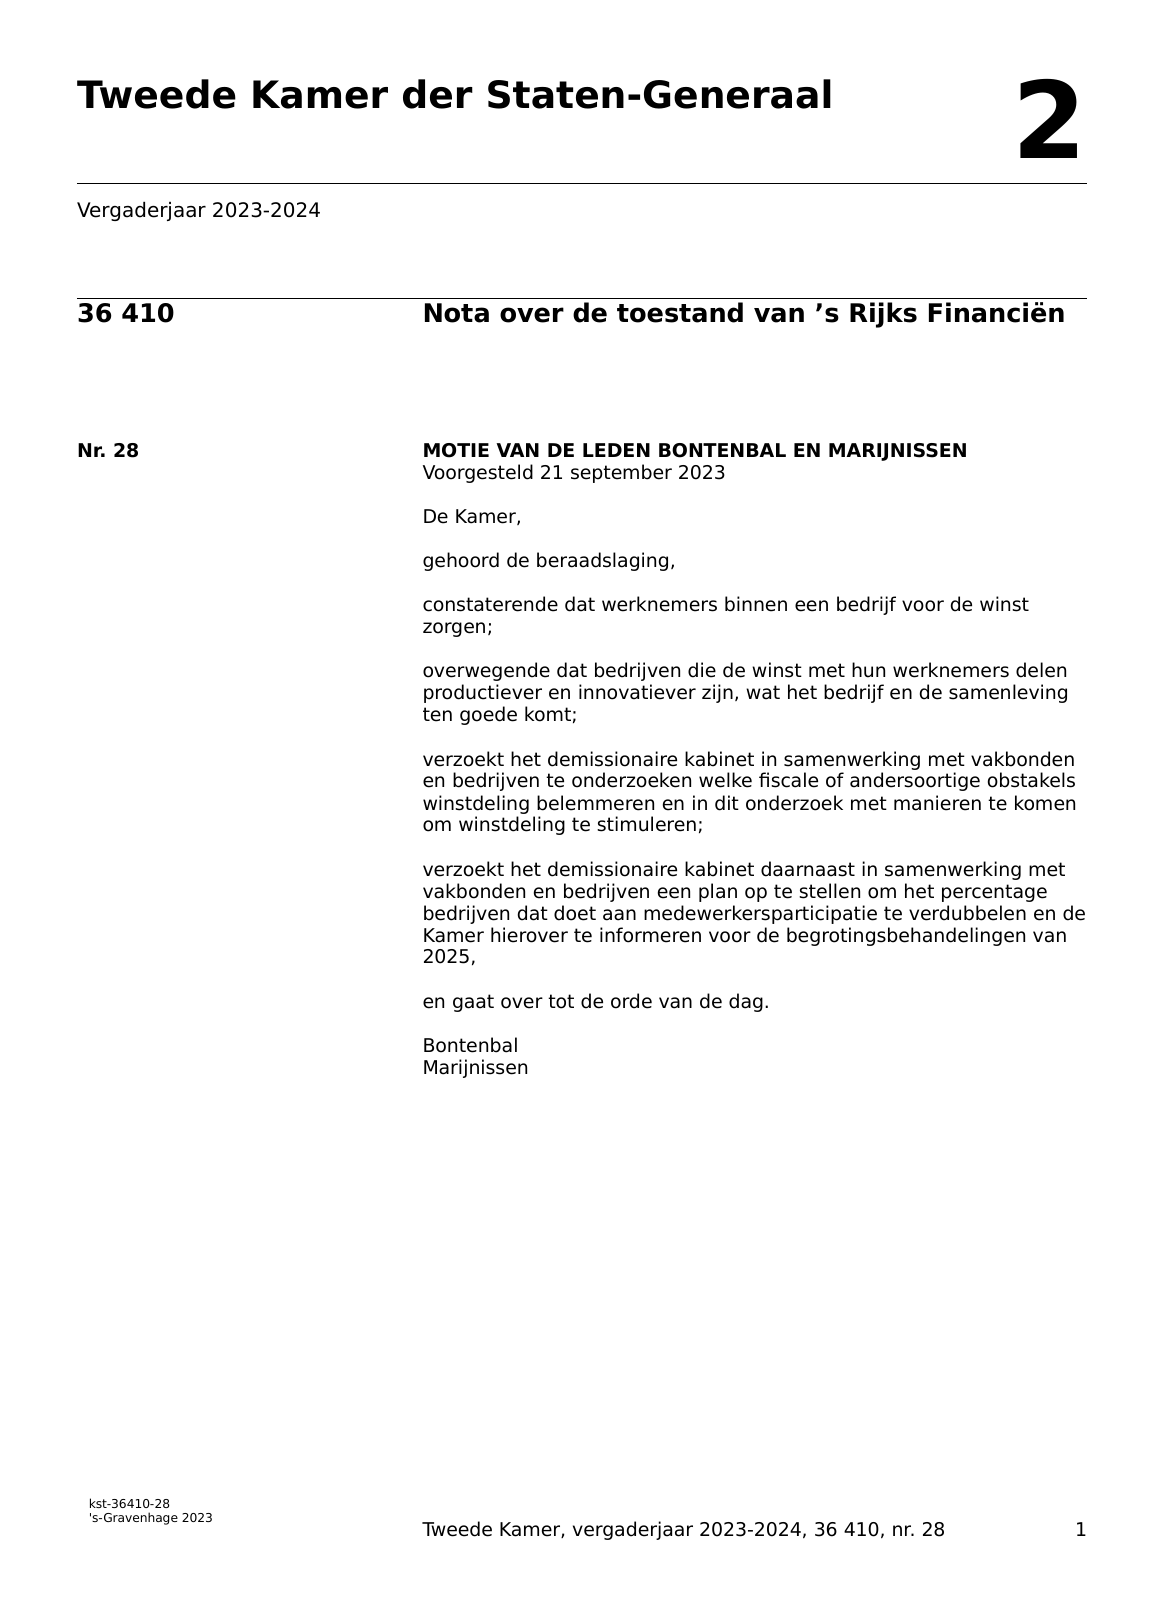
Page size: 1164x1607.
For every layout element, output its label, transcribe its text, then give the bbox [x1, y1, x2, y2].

text 's-Gravenhage 2023 [88, 1511, 323, 1525]
text De Kamer, [422, 506, 1087, 528]
table_cell Vergaderjaar 2023-2024 [77, 184, 1087, 298]
text Marijnissen [422, 1057, 1087, 1079]
table_header 2 [886, 59, 1087, 183]
table_header Tweede Kamer der Staten-Generaal [77, 59, 886, 183]
text Voorgesteld 21 september 2023 [422, 462, 1087, 484]
text overwegende dat bedrijven die de winst met hun werknemers delen productiever en innovatiever zijn, wat het bedrijf en de samenleving ten goede komt; [422, 660, 1087, 726]
text gehoord de beraadslaging, [422, 550, 1087, 572]
text kst-36410-28 [88, 1497, 323, 1511]
text verzoekt het demissionaire kabinet in samenwerking met vakbonden en bedrijven te onderzoeken welke fiscale of andersoortige obstakels winstdeling belemmeren en in dit onderzoek met manieren te komen om winstdeling te stimuleren; [422, 748, 1087, 836]
text verzoekt het demissionaire kabinet daarnaast in samenwerking met vakbonden en bedrijven een plan op te stellen om het percentage bedrijven dat doet aan medewerkersparticipatie te verdubbelen en de Kamer hierover te informeren voor de begrotingsbehandelingen van 2025, [422, 858, 1087, 968]
text Bontenbal [422, 1035, 1087, 1057]
subtitle 36 410 Nota over de toestand van ’s Rijks Financiën [77, 299, 1087, 329]
text en gaat over tot de orde van de dag. [422, 991, 1087, 1013]
subtitle Nr. 28 MOTIE VAN DE LEDEN BONTENBAL EN MARIJNISSEN [77, 440, 1087, 462]
text constaterende dat werknemers binnen een bedrijf voor de winst zorgen; [422, 594, 1087, 638]
